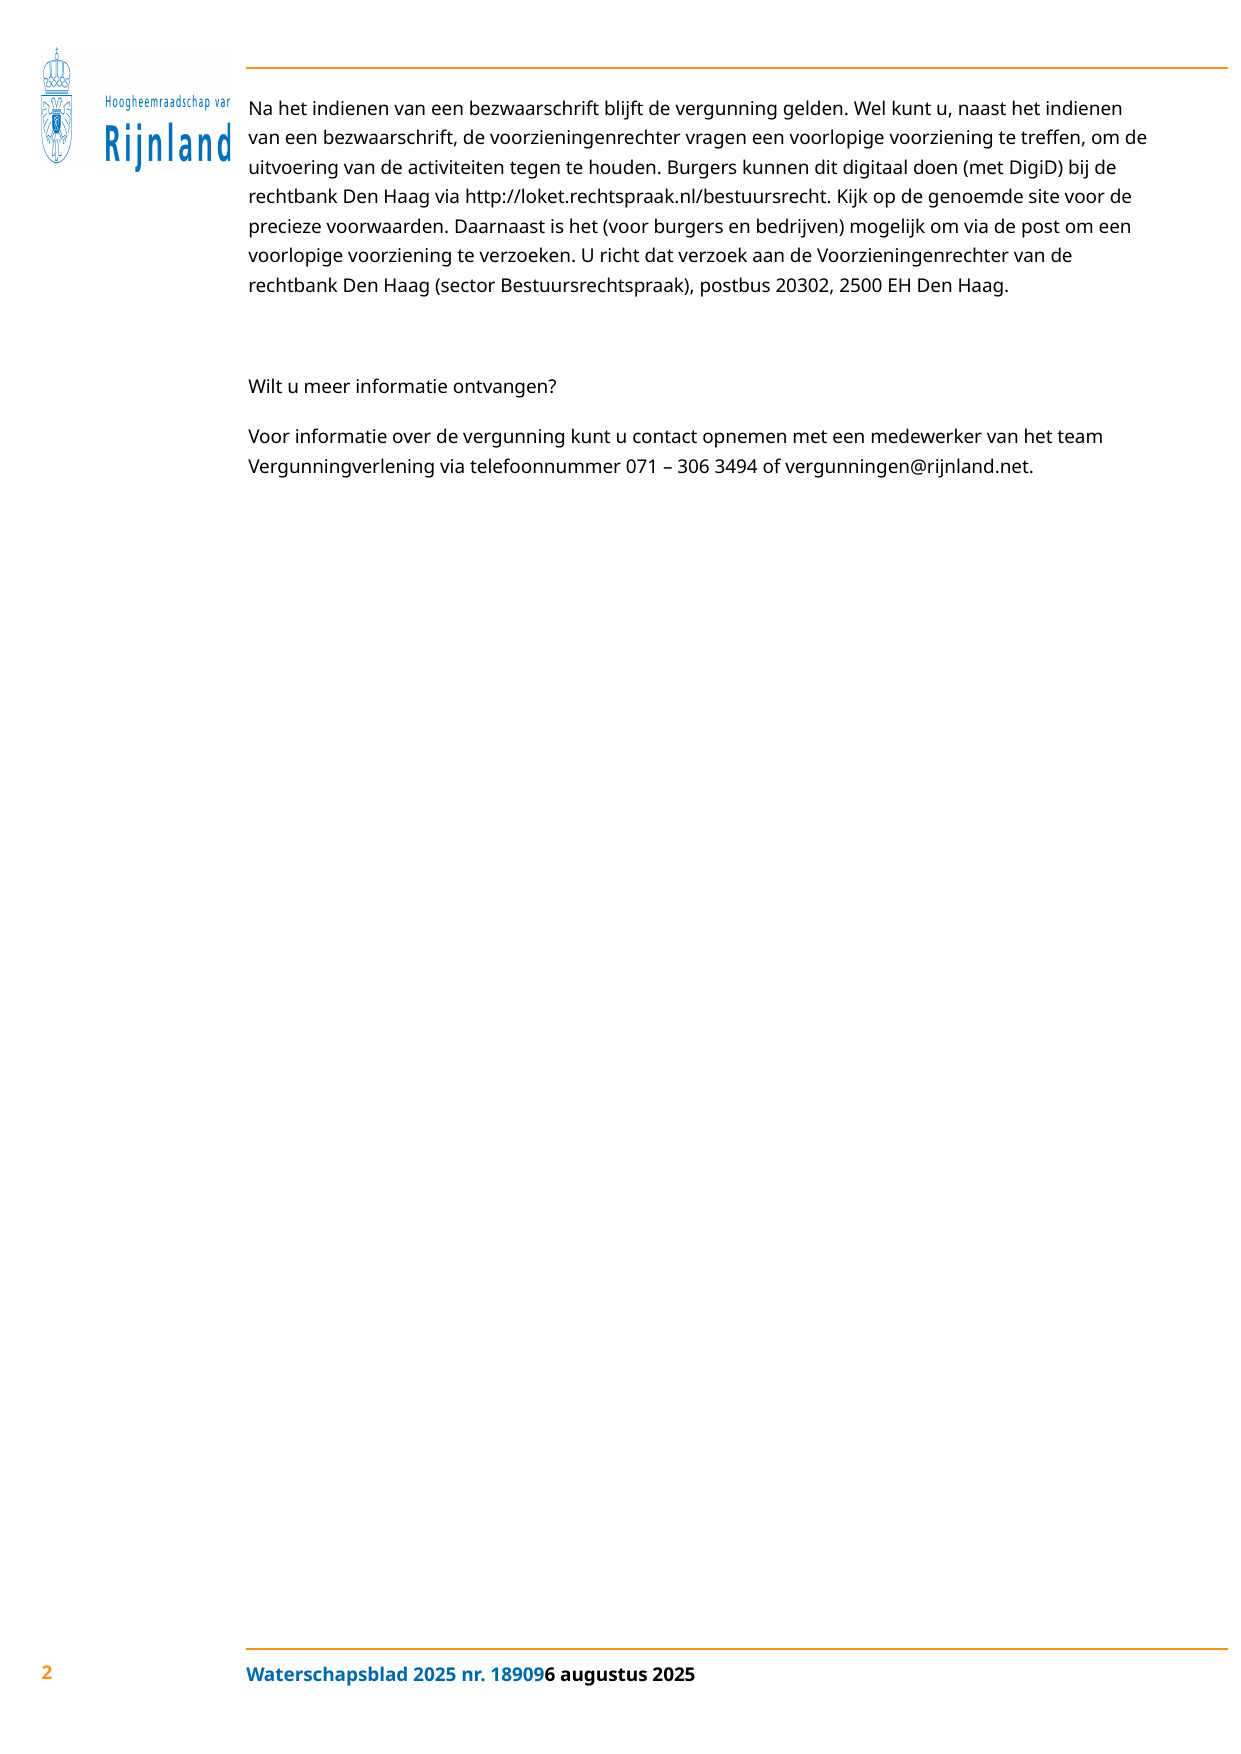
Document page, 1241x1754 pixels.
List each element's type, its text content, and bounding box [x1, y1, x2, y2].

picture [41, 47, 231, 172]
text Na het indienen van een bezwaarschrift blijft de vergunning gelden. Wel kunt u, naast het indienen van een bezwaarschrift, de voorzieningenrechter vragen een voorlopige voorziening te treffen, om de uitvoering van de activiteiten tegen te houden. Burgers kunnen dit digitaal doen (met DigiD) bij de rechtbank Den Haag via http://loket.rechtspraak.nl/bestuursrecht. Kijk op de genoemde site voor de precieze voorwaarden. Daarnaast is het (voor burgers en bedrijven) mogelijk om via de post om een voorlopige voorziening te verzoeken. U richt dat verzoek aan de Voorzieningenrechter van de rechtbank Den Haag (sector Bestuursrechtspraak), postbus 20302, 2500 EH Den Haag. [248, 95, 1152, 298]
text Wilt u meer informatie ontvangen? [248, 373, 1152, 399]
text Voor informatie over de vergunning kunt u contact opnemen met een medewerker van het team Vergunningverlening via telefoonnummer 071 – 306 3494 of vergunningen@rijnland.net. [248, 423, 1152, 479]
